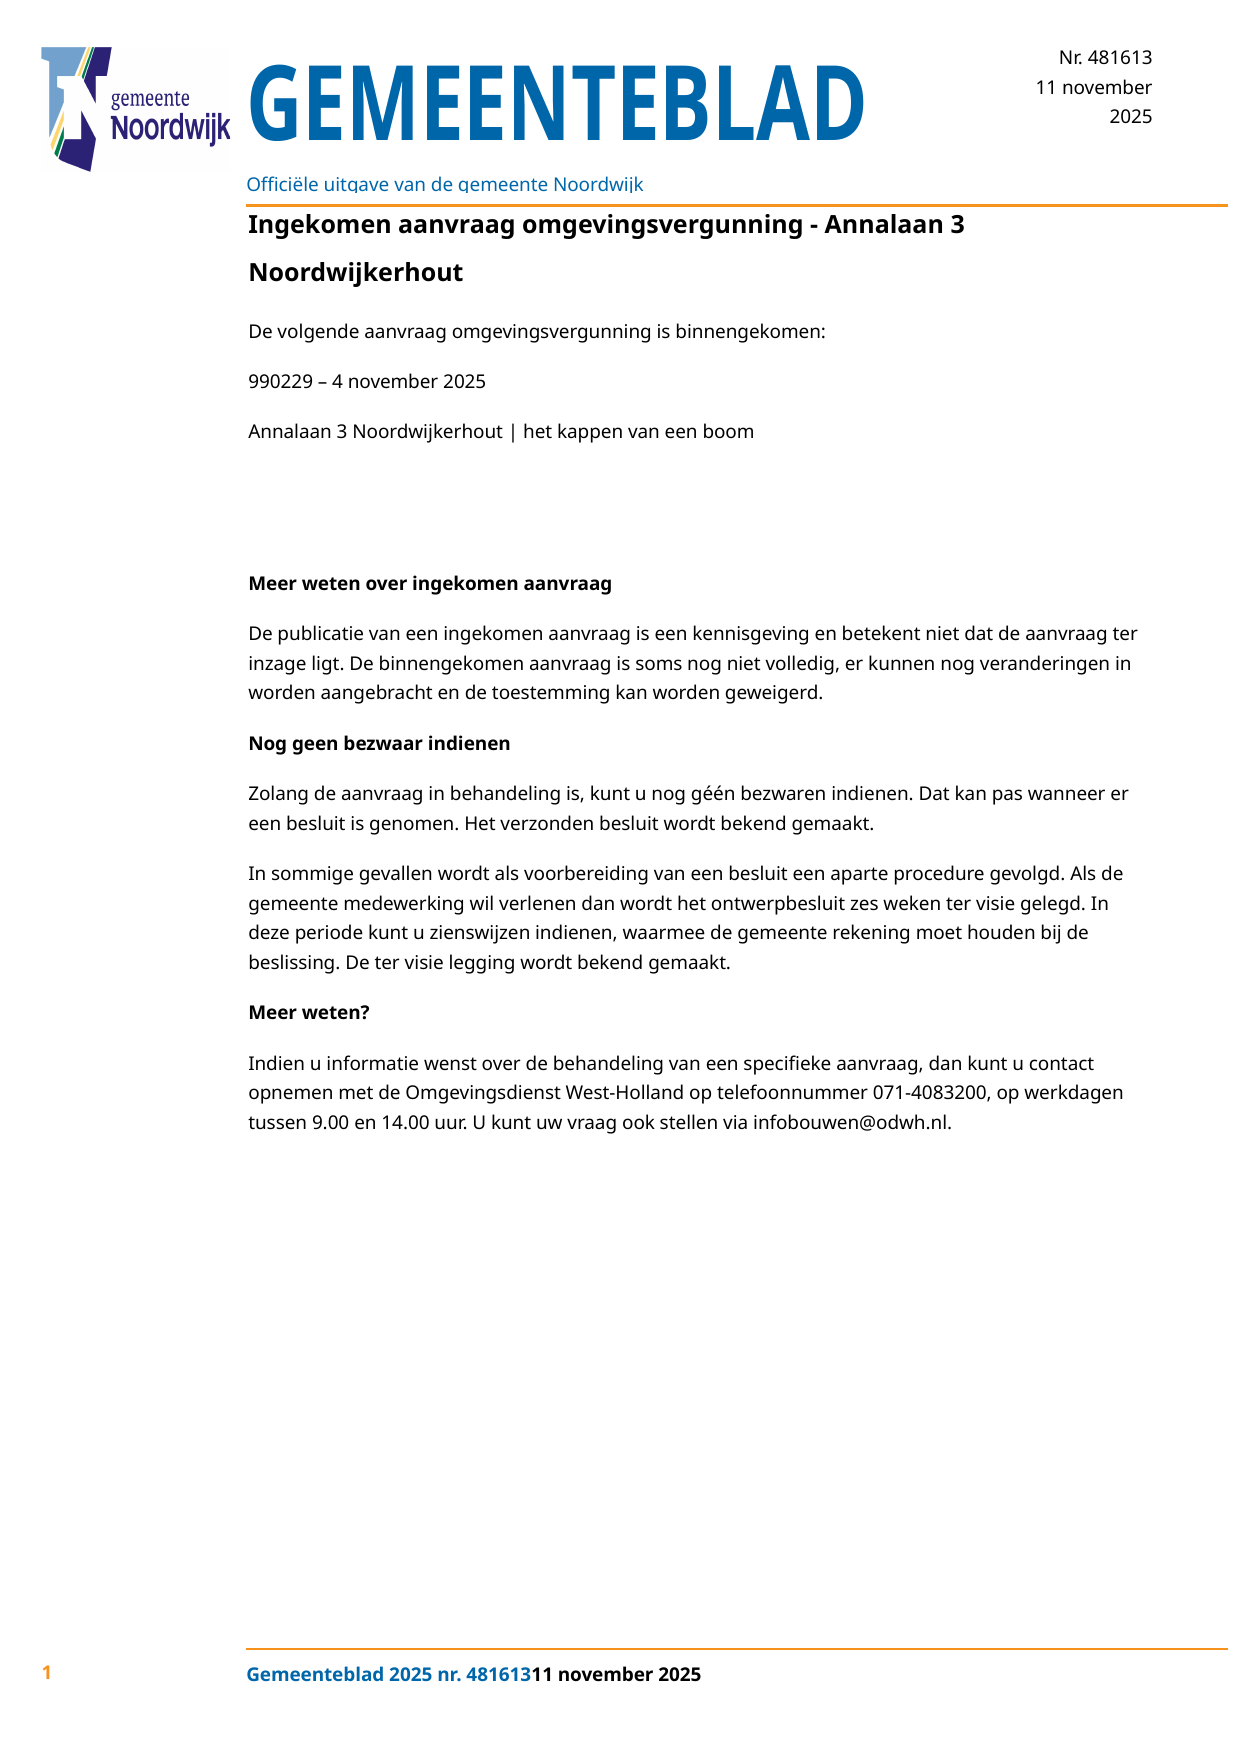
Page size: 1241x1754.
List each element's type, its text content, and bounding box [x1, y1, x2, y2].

text 990229 – 4 november 2025 [248, 368, 1152, 394]
text De volgende aanvraag omgevingsvergunning is binnengekomen: [248, 318, 1152, 344]
text De publicatie van een ingekomen aanvraag is een kennisgeving en betekent niet dat de aanvraag ter inzage ligt. De binnengekomen aanvraag is soms nog niet volledig, er kunnen nog veranderingen in worden aangebracht en de toestemming kan worden geweigerd. [248, 620, 1152, 705]
text Meer weten over ingekomen aanvraag [248, 570, 1152, 596]
text Annalaan 3 Noordwijkerhout | het kappen van een boom [248, 419, 1152, 444]
text Indien u informatie wenst over de behandeling van een specifieke aanvraag, dan kunt u contact opnemen met de Omgevingsdienst West-Holland op telefoonnummer 071-4083200, op werkdagen tussen 9.00 en 14.00 uur. U kunt uw vraag ook stellen via infobouwen@odwh.nl. [248, 1050, 1152, 1135]
picture [41, 47, 231, 172]
text Zolang de aanvraag in behandeling is, kunt u nog géén bezwaren indienen. Dat kan pas wanneer er een besluit is genomen. Het verzonden besluit wordt bekend gemaakt. [248, 780, 1152, 836]
text In sommige gevallen wordt als voorbereiding van een besluit een aparte procedure gevolgd. Als de gemeente medewerking wil verlenen dan wordt het ontwerpbesluit zes weken ter visie gelegd. In deze periode kunt u zienswijzen indienen, waarmee de gemeente rekening moet houden bij de beslissing. De ter visie legging wordt bekend gemaakt. [248, 860, 1152, 975]
text Meer weten? [248, 999, 1152, 1025]
text Ingekomen aanvraag omgevingsvergunning - Annalaan 3 Noordwijkerhout [248, 207, 1152, 288]
text Nog geen bezwaar indienen [248, 730, 1152, 756]
